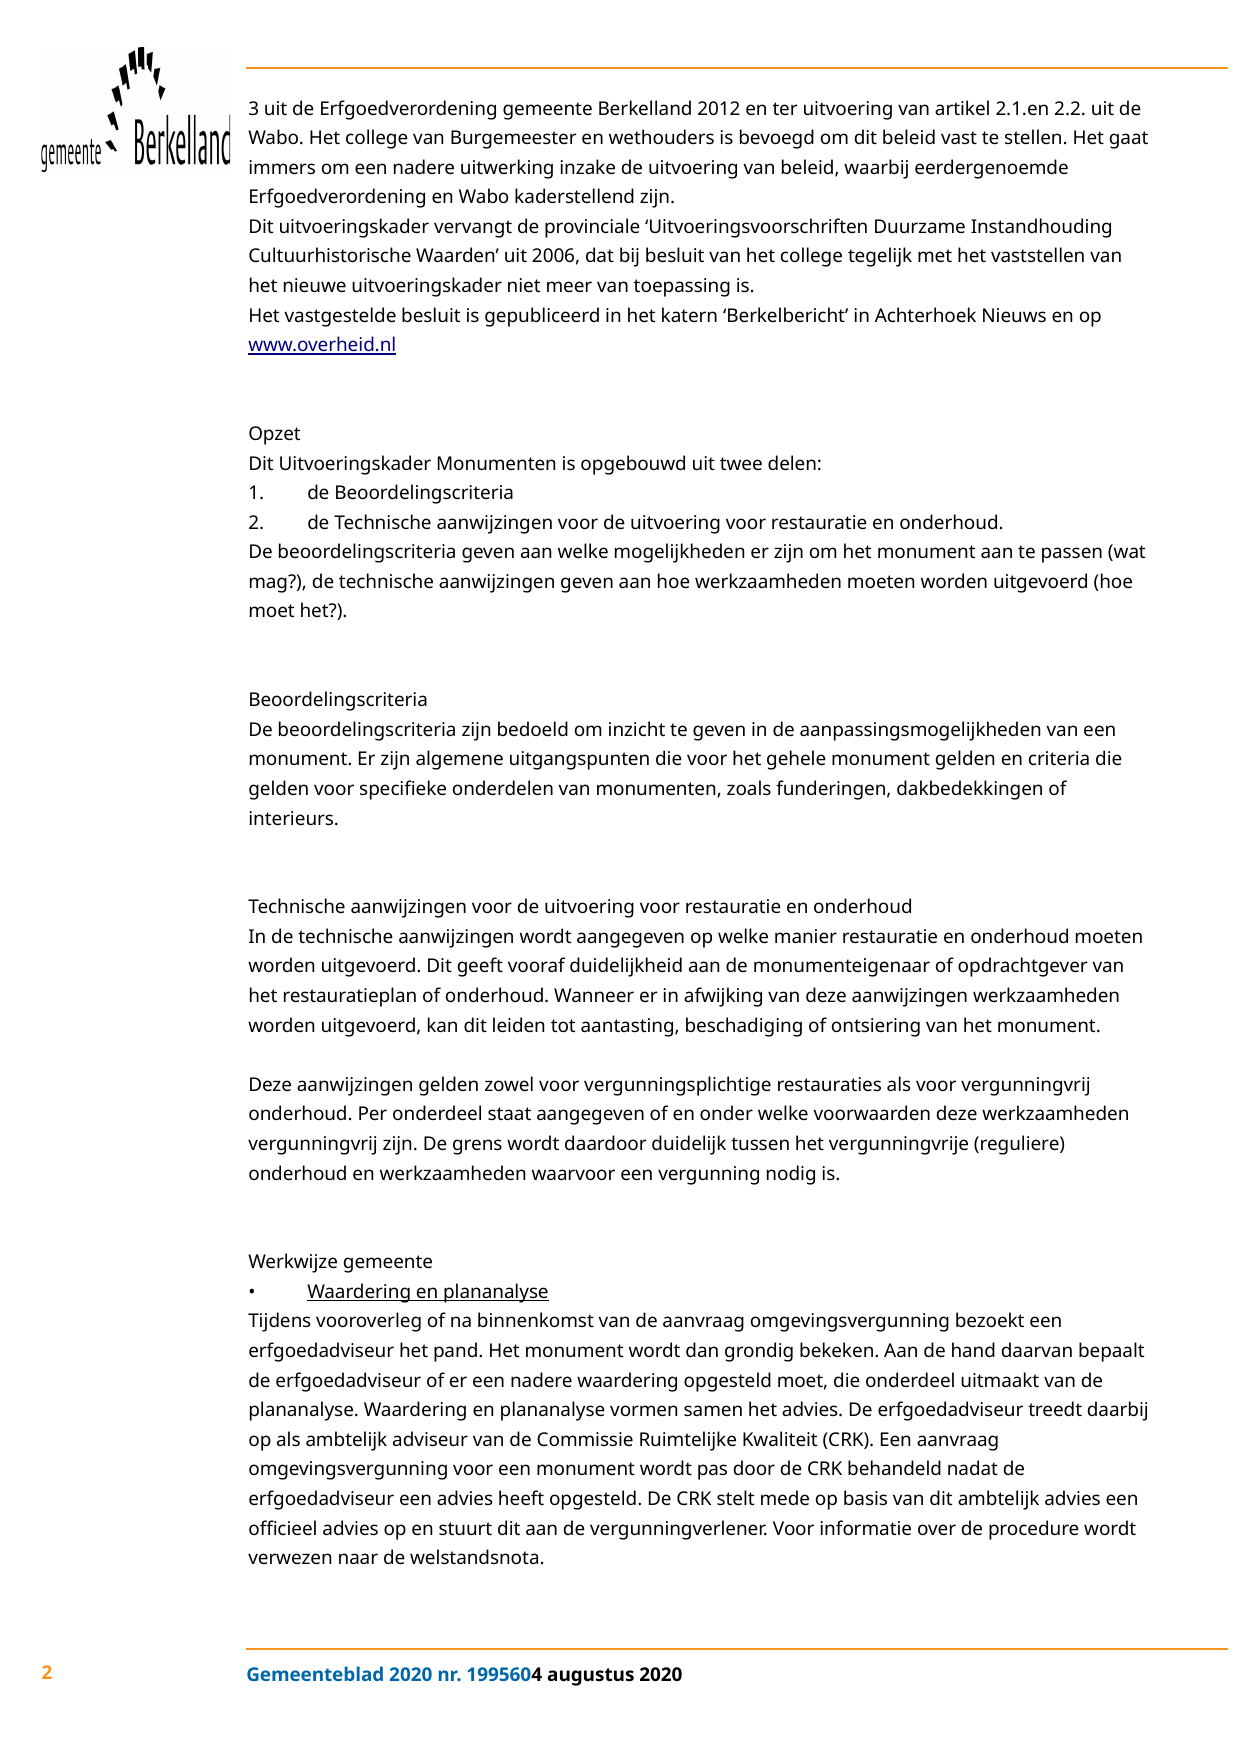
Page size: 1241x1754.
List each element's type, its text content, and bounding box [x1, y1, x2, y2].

text Tijdens vooroverleg of na binnenkomst van de aanvraag omgevingsvergunning bezoekt een erfgoedadviseur het pand. Het monument wordt dan grondig bekeken. Aan de hand daarvan bepaalt de erfgoedadviseur of er een nadere waardering opgesteld moet, die onderdeel uitmaakt van de plananalyse. Waardering en plananalyse vormen samen het advies. De erfgoedadviseur treedt daarbij op als ambtelijk adviseur van de Commissie Ruimtelijke Kwaliteit (CRK). Een aanvraag omgevingsvergunning voor een monument wordt pas door de CRK behandeld nadat de erfgoedadviseur een advies heeft opgesteld. De CRK stelt mede op basis van dit ambtelijk advies een officieel advies op en stuurt dit aan de vergunningverlener. Voor informatie over de procedure wordt verwezen naar de welstandsnota. [248, 1308, 1152, 1570]
text De beoordelingscriteria geven aan welke mogelijkheden er zijn om het monument aan te passen (wat mag?), de technische aanwijzingen geven aan hoe werkzaamheden moeten worden uitgevoerd (hoe moet het?). [248, 538, 1152, 623]
text Deze aanwijzingen gelden zowel voor vergunningsplichtige restauraties als voor vergunningvrij onderhoud. Per onderdeel staat aangegeven of en onder welke voorwaarden deze werkzaamheden vergunningvrij zijn. De grens wordt daardoor duidelijk tussen het vergunningvrije (reguliere) onderhoud en werkzaamheden waarvoor een vergunning nodig is. [248, 1071, 1152, 1186]
list Waardering en plananalyse [248, 1278, 1152, 1304]
picture [41, 47, 231, 172]
text In de technische aanwijzingen wordt aangegeven op welke manier restauratie en onderhoud moeten worden uitgevoerd. Dit geeft vooraf duidelijkheid aan de monumenteigenaar of opdrachtgever van het restauratieplan of onderhoud. Wanneer er in afwijking van deze aanwijzingen werkzaamheden worden uitgevoerd, kan dit leiden tot aantasting, beschadiging of ontsiering van het monument. [248, 923, 1152, 1038]
text Opzet [248, 420, 1152, 446]
text De beoordelingscriteria zijn bedoeld om inzicht te geven in de aanpassingsmogelijkheden van een monument. Er zijn algemene uitgangspunten die voor het gehele monument gelden en criteria die gelden voor specifieke onderdelen van monumenten, zoals funderingen, dakbedekkingen of interieurs. [248, 716, 1152, 831]
text Dit uitvoeringskader vervangt de provinciale ‘Uitvoeringsvoorschriften Duurzame Instandhouding Cultuurhistorische Waarden’ uit 2006, dat bij besluit van het college tegelijk met het vaststellen van het nieuwe uitvoeringskader niet meer van toepassing is. [248, 213, 1152, 298]
text Technische aanwijzingen voor de uitvoering voor restauratie en onderhoud [248, 893, 1152, 919]
text Het vastgestelde besluit is gepubliceerd in het katern ‘Berkelbericht’ in Achterhoek Nieuws en op www.overheid.nl [248, 302, 1152, 357]
text Dit Uitvoeringskader Monumenten is opgebouwd uit twee delen: [248, 450, 1152, 476]
text Werkwijze gemeente [248, 1248, 1152, 1274]
text Beoordelingscriteria [248, 686, 1152, 712]
text 3 uit de Erfgoedverordening gemeente Berkelland 2012 en ter uitvoering van artikel 2.1.en 2.2. uit de Wabo. Het college van Burgemeester en wethouders is bevoegd om dit beleid vast te stellen. Het gaat immers om een nadere uitwerking inzake de uitvoering van beleid, waarbij eerdergenoemde Erfgoedverordening en Wabo kaderstellend zijn. [248, 95, 1152, 209]
list de Technische aanwijzingen voor de uitvoering voor restauratie en onderhoud. [248, 509, 1152, 535]
list de Beoordelingscriteria [248, 479, 1152, 505]
